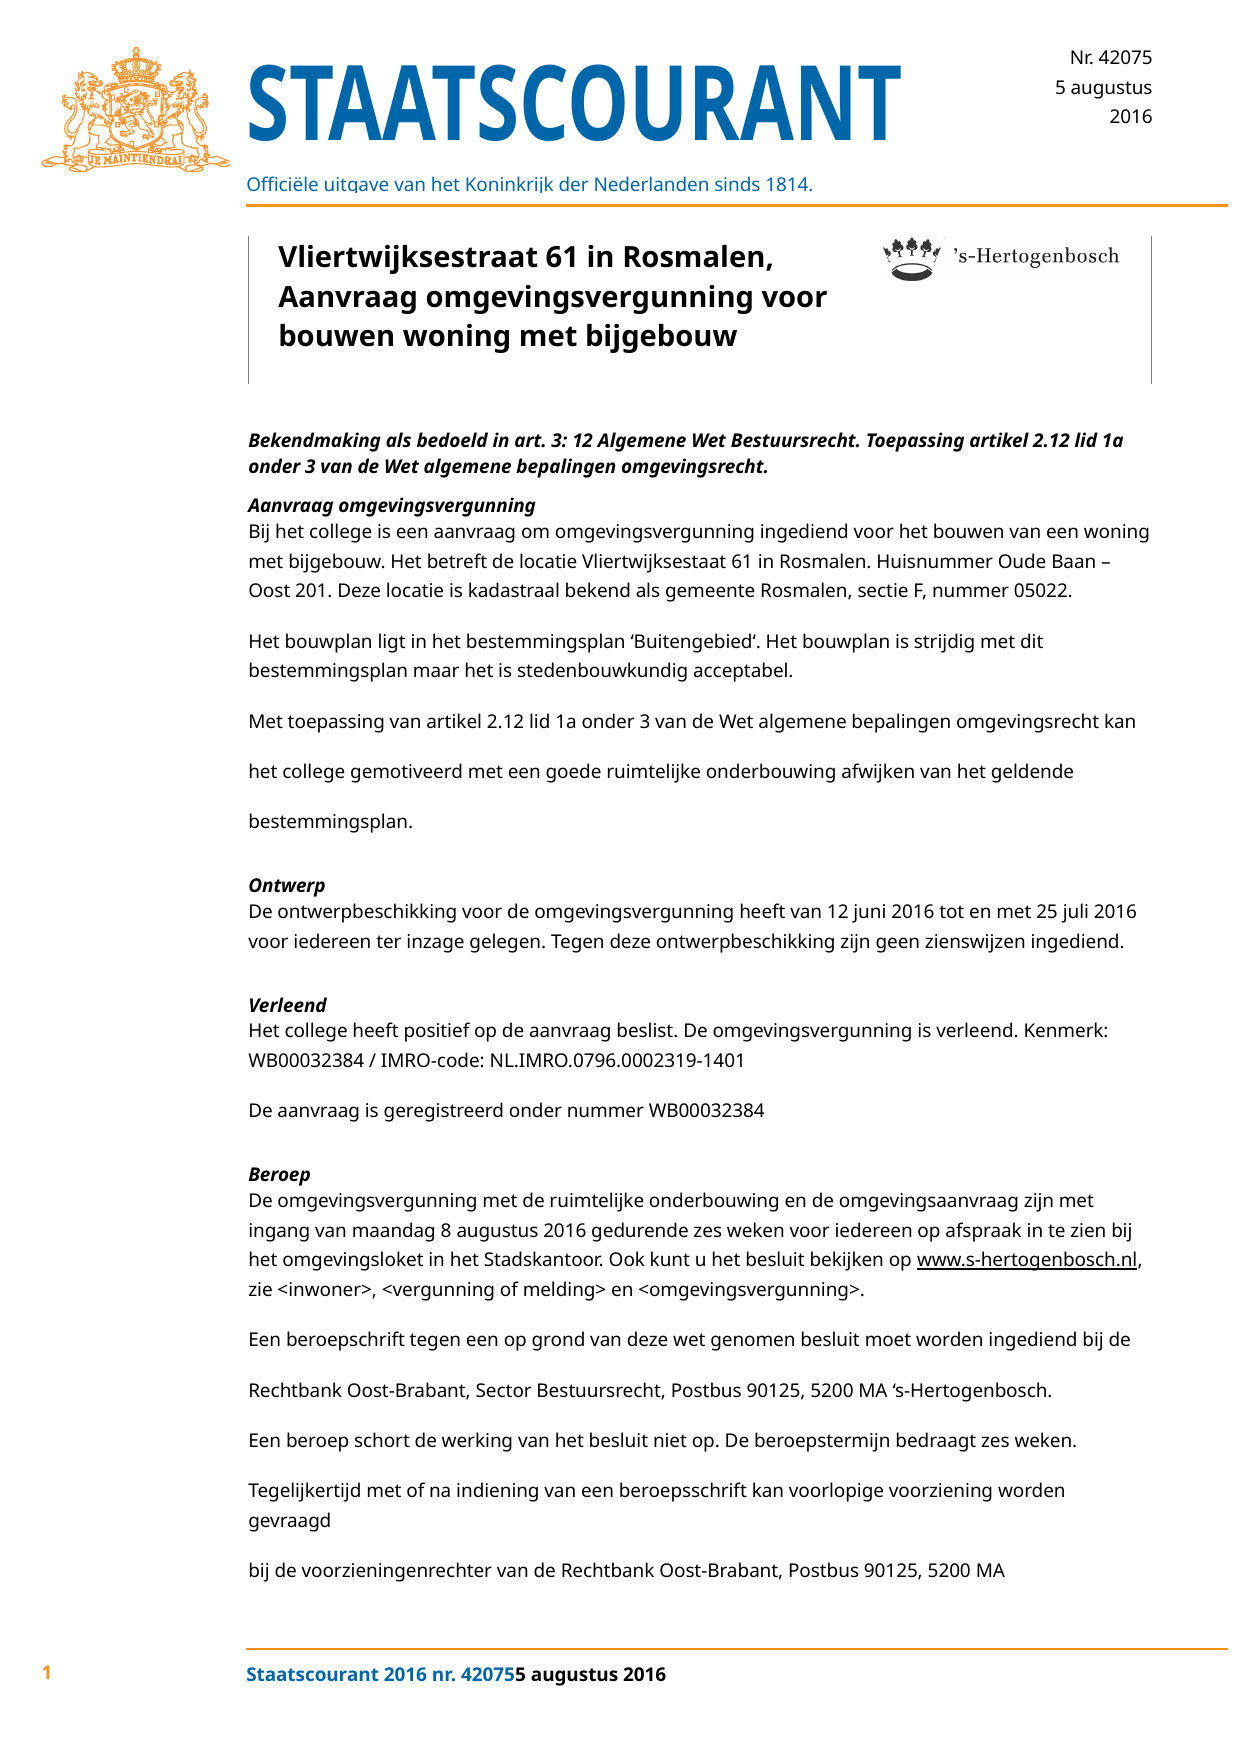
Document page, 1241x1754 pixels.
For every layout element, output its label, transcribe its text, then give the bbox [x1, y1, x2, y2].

text Met toepassing van artikel 2.12 lid 1a onder 3 van de Wet algemene bepalingen omgevingsrecht kan [248, 708, 1152, 733]
table_header [850, 236, 1151, 384]
text Het bouwplan ligt in het bestemmingsplan ‘Buitengebied‘. Het bouwplan is strijdig met dit bestemmingsplan maar het is stedenbouwkundig acceptabel. [248, 628, 1152, 683]
text Bij het college is een aanvraag om omgevingsvergunning ingediend voor het bouwen van een woning met bijgebouw. Het betreft de locatie Vliertwijksestaat 61 in Rosmalen. Huisnummer Oude Baan – Oost 201. Deze locatie is kadastraal bekend als gemeente Rosmalen, sectie F, nummer 05022. [248, 518, 1152, 603]
text bij de voorzieningenrechter van de Rechtbank Oost-Brabant, Postbus 90125, 5200 MA [248, 1558, 1152, 1583]
text De omgevingsvergunning met de ruimtelijke onderbouwing en de omgevingsaanvraag zijn met ingang van maandag 8 augustus 2016 gedurende zes weken voor iedereen op afspraak in te zien bij het omgevingsloket in het Stadskantoor. Ook kunt u het besluit bekijken op www.s-hertogenbosch.nl, zie <inwoner>, <vergunning of melding> en <omgevingsvergunning>. [248, 1187, 1152, 1302]
text De ontwerpbeschikking voor de omgevingsvergunning heeft van 12 juni 2016 tot en met 25 juli 2016 voor iedereen ter inzage gelegen. Tegen deze ontwerpbeschikking zijn geen zienswijzen ingediend. [248, 898, 1152, 954]
text Beroep [248, 1162, 1152, 1187]
text Het college heeft positief op de aanvraag beslist. De omgevingsvergunning is verleend. Kenmerk: WB00032384 / IMRO-code: NL.IMRO.0796.0002319-1401 [248, 1018, 1152, 1073]
text Tegelijkertijd met of na indiening van een beroepsschrift kan voorlopige voorziening worden gevraagd [248, 1478, 1152, 1533]
text Rechtbank Oost-Brabant, Sector Bestuursrecht, Postbus 90125, 5200 MA ‘s-Hertogenbosch. [248, 1377, 1152, 1403]
text Een beroepschrift tegen een op grond van deze wet genomen besluit moet worden ingediend bij de [248, 1326, 1152, 1352]
text Aanvraag omgevingsvergunning [248, 492, 1152, 518]
text De aanvraag is geregistreerd onder nummer WB00032384 [248, 1098, 1152, 1123]
picture [882, 236, 1119, 281]
text bestemmingsplan. [248, 809, 1152, 834]
text Bekendmaking als bedoeld in art. 3: 12 Algemene Wet Bestuursrecht. Toepassing artikel 2.12 lid 1a onder 3 van de Wet algemene bepalingen omgevingsrecht. [248, 427, 1152, 479]
text Verleend [248, 992, 1152, 1018]
table_header Vliertwijksestraat 61 in Rosmalen, Aanvraag omgevingsvergunning voor bouwen woning met bijgebouw [249, 236, 850, 384]
text het college gemotiveerd met een goede ruimtelijke onderbouwing afwijken van het geldende [248, 758, 1152, 784]
text Ontwerp [248, 873, 1152, 898]
text Een beroep schort de werking van het besluit niet op. De beroepstermijn bedraagt zes weken. [248, 1427, 1152, 1453]
picture [41, 47, 231, 172]
